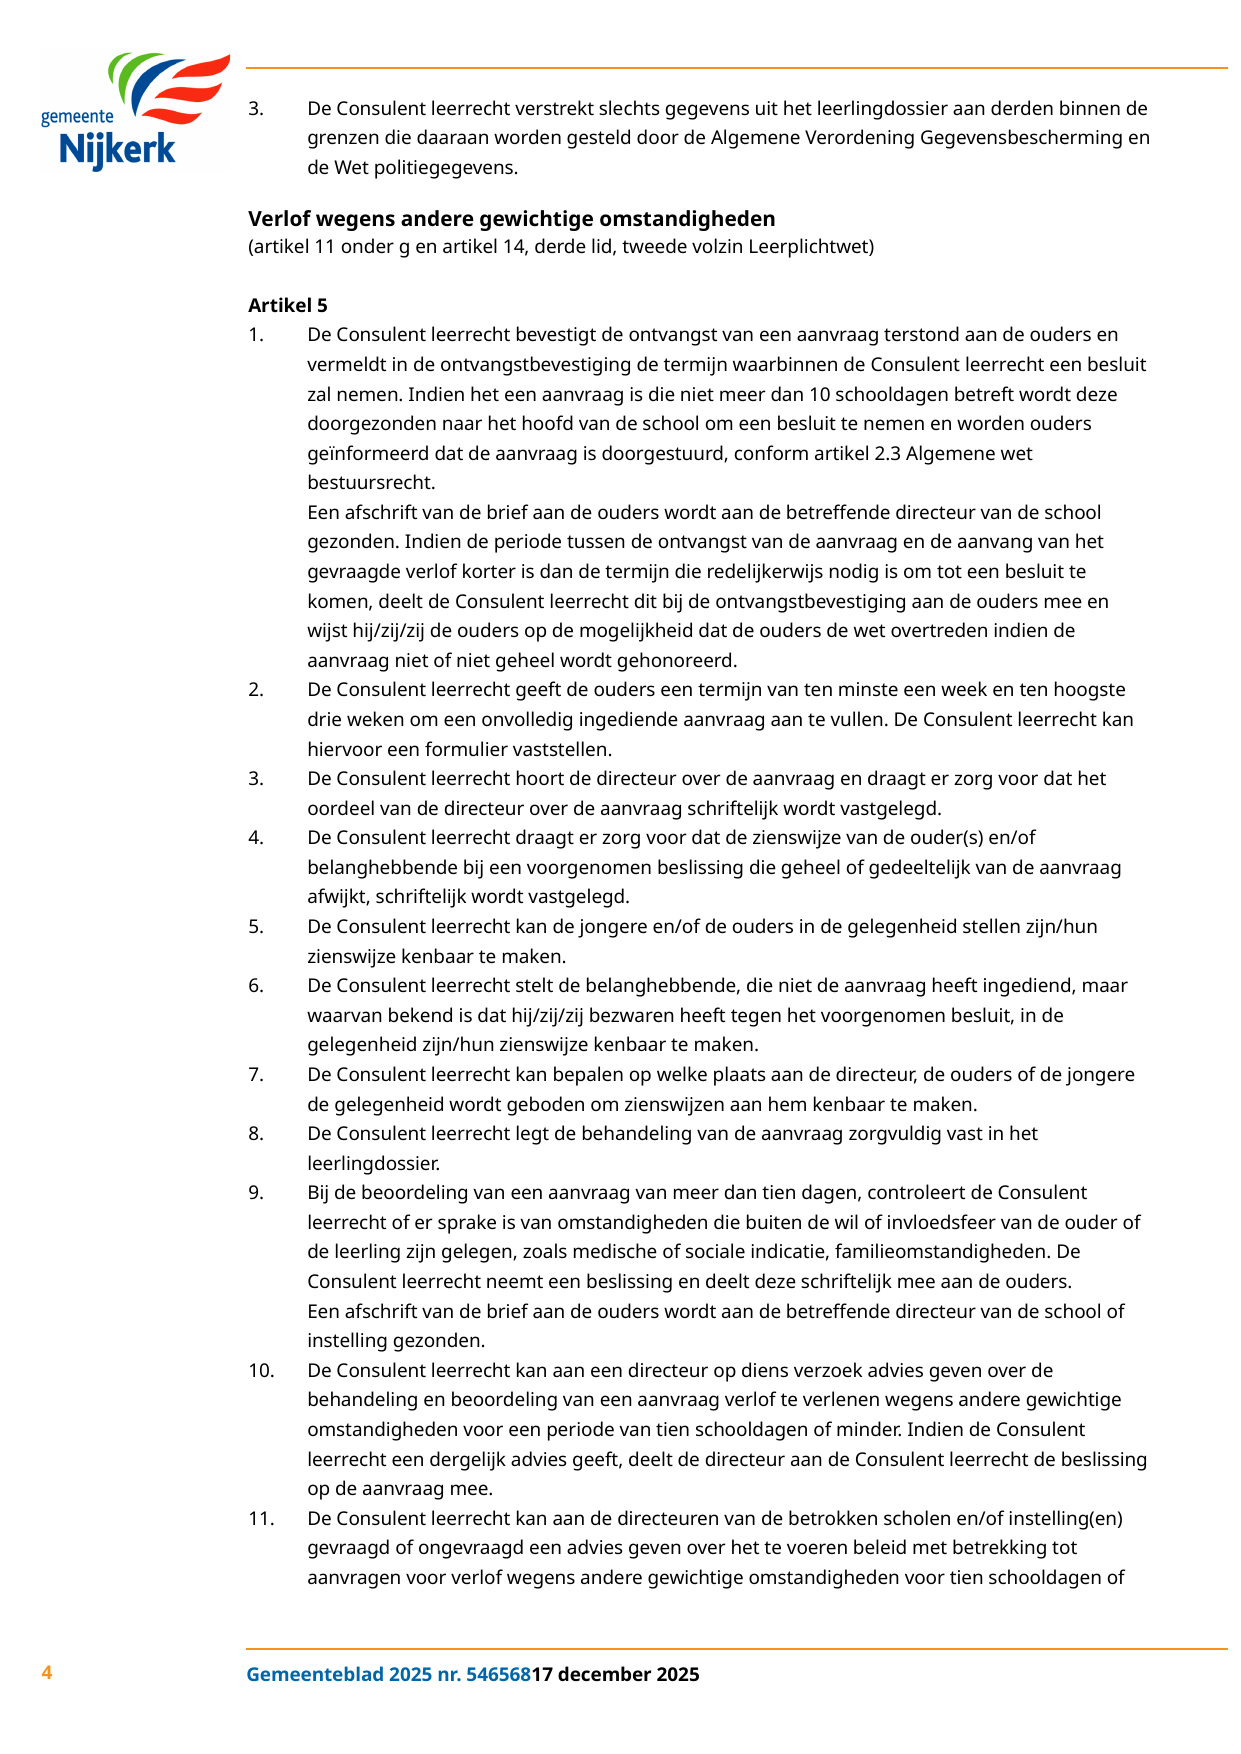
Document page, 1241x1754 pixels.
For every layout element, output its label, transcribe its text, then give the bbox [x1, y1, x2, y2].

list De Consulent leerrecht kan aan de directeuren van de betrokken scholen en/of instelling(en) gevraagd of ongevraagd een advies geven over het te voeren beleid met betrekking tot aanvragen voor verlof wegens andere gewichtige omstandigheden voor tien schooldagen of [248, 1505, 1152, 1590]
list De Consulent leerrecht geeft de ouders een termijn van ten minste een week en ten hoogste drie weken om een onvolledig ingediende aanvraag aan te vullen. De Consulent leerrecht kan hiervoor een formulier vaststellen. [248, 677, 1152, 761]
list De Consulent leerrecht bevestigt de ontvangst van een aanvraag terstond aan de ouders en vermeldt in de ontvangstbevestiging de termijn waarbinnen de Consulent leerrecht een besluit zal nemen. Indien het een aanvraag is die niet meer dan 10 schooldagen betreft wordt deze doorgezonden naar het hoofd van de school om een besluit te nemen en worden ouders geïnformeerd dat de aanvraag is doorgestuurd, conform artikel 2.3 Algemene wet bestuursrecht. [248, 322, 1152, 495]
picture [41, 47, 231, 172]
list De Consulent leerrecht legt de behandeling van de aanvraag zorgvuldig vast in het leerlingdossier. [248, 1120, 1152, 1176]
list De Consulent leerrecht kan bepalen op welke plaats aan de directeur, de ouders of de jongere de gelegenheid wordt geboden om zienswijzen aan hem kenbaar te maken. [248, 1061, 1152, 1116]
text Verlof wegens andere gewichtige omstandigheden [248, 204, 1152, 233]
text (artikel 11 onder g en artikel 14, derde lid, tweede volzin Leerplichtwet) [248, 233, 1152, 258]
list Een afschrift van de brief aan de ouders wordt aan de betreffende directeur van de school of instelling gezonden. [248, 1298, 1152, 1353]
list De Consulent leerrecht hoort de directeur over de aanvraag en draagt er zorg voor dat het oordeel van de directeur over de aanvraag schriftelijk wordt vastgelegd. [248, 765, 1152, 821]
list De Consulent leerrecht kan aan een directeur op diens verzoek advies geven over de behandeling en beoordeling van een aanvraag verlof te verlenen wegens andere gewichtige omstandigheden voor een periode van tien schooldagen of minder. Indien de Consulent leerrecht een dergelijk advies geeft, deelt de directeur aan de Consulent leerrecht de beslissing op de aanvraag mee. [248, 1357, 1152, 1501]
list De Consulent leerrecht stelt de belanghebbende, die niet de aanvraag heeft ingediend, maar waarvan bekend is dat hij/zij/zij bezwaren heeft tegen het voorgenomen besluit, in de gelegenheid zijn/hun zienswijze kenbaar te maken. [248, 972, 1152, 1057]
list Een afschrift van de brief aan de ouders wordt aan de betreffende directeur van de school gezonden. Indien de periode tussen de ontvangst van de aanvraag en de aanvang van het gevraagde verlof korter is dan de termijn die redelijkerwijs nodig is om tot een besluit te komen, deelt de Consulent leerrecht dit bij de ontvangstbevestiging aan de ouders mee en wijst hij/zij/zij de ouders op de mogelijkheid dat de ouders de wet overtreden indien de aanvraag niet of niet geheel wordt gehonoreerd. [248, 499, 1152, 673]
text Artikel 5 [248, 292, 1152, 318]
list Bij de beoordeling van een aanvraag van meer dan tien dagen, controleert de Consulent leerrecht of er sprake is van omstandigheden die buiten de wil of invloedsfeer van de ouder of de leerling zijn gelegen, zoals medische of sociale indicatie, familieomstandigheden. De Consulent leerrecht neemt een beslissing en deelt deze schriftelijk mee aan de ouders. [248, 1179, 1152, 1294]
list De Consulent leerrecht verstrekt slechts gegevens uit het leerlingdossier aan derden binnen de grenzen die daaraan worden gesteld door de Algemene Verordening Gegevensbescherming en de Wet politiegegevens. [248, 95, 1152, 180]
list De Consulent leerrecht draagt er zorg voor dat de zienswijze van de ouder(s) en/of belanghebbende bij een voorgenomen beslissing die geheel of gedeeltelijk van de aanvraag afwijkt, schriftelijk wordt vastgelegd. [248, 824, 1152, 909]
list De Consulent leerrecht kan de jongere en/of de ouders in de gelegenheid stellen zijn/hun zienswijze kenbaar te maken. [248, 913, 1152, 968]
